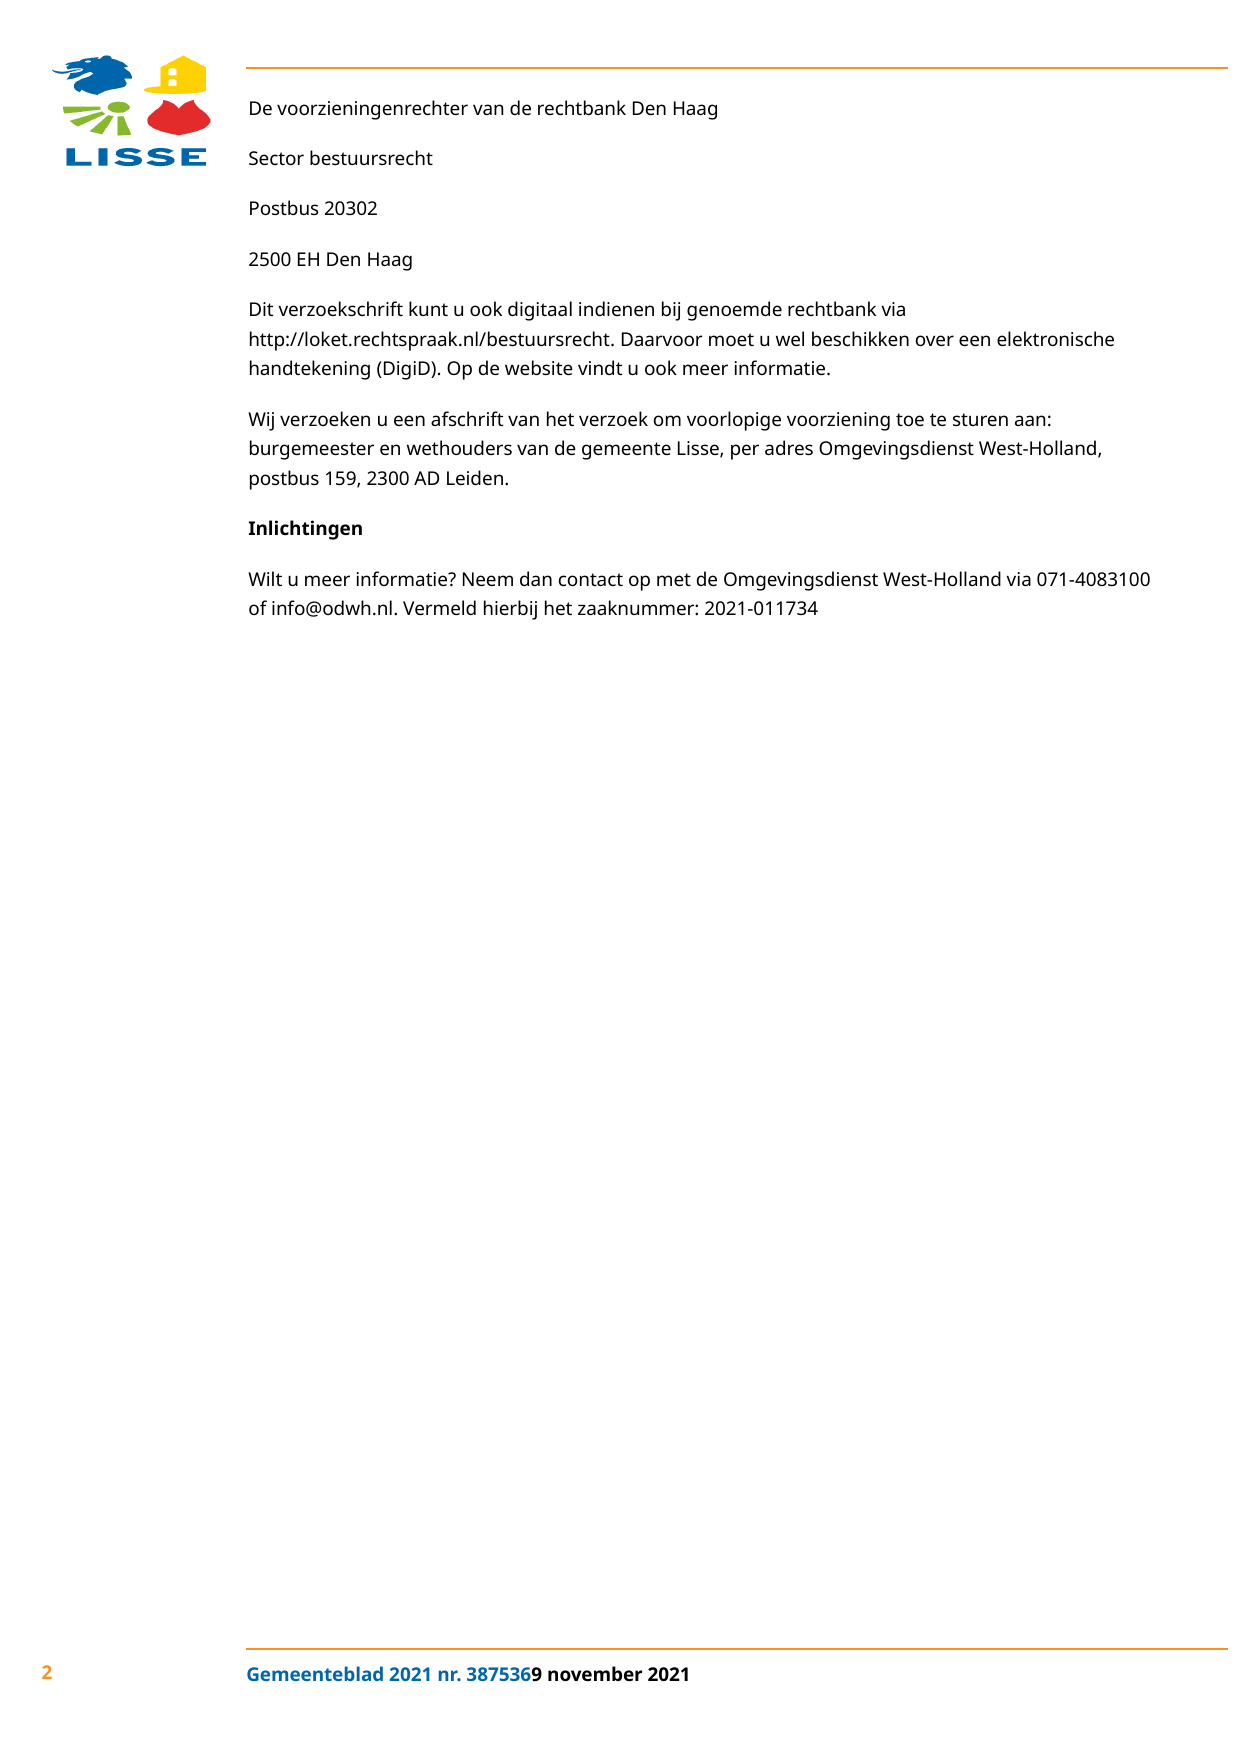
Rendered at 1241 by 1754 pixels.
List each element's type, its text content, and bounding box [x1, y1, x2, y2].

text Sector bestuursrecht [248, 145, 1152, 171]
picture [41, 47, 231, 172]
text Wij verzoeken u een afschrift van het verzoek om voorlopige voorziening toe te sturen aan: burgemeester en wethouders van de gemeente Lisse, per adres Omgevingsdienst West-Holland, postbus 159, 2300 AD Leiden. [248, 406, 1152, 491]
text Wilt u meer informatie? Neem dan contact op met de Omgevingsdienst West-Holland via 071-4083100 of info@odwh.nl. Vermeld hierbij het zaaknummer: 2021-011734 [248, 566, 1152, 621]
text Dit verzoekschrift kunt u ook digitaal indienen bij genoemde rechtbank via http://loket.rechtspraak.nl/bestuursrecht. Daarvoor moet u wel beschikken over een elektronische handtekening (DigiD). Op de website vindt u ook meer informatie. [248, 296, 1152, 381]
text 2500 EH Den Haag [248, 246, 1152, 272]
text Postbus 20302 [248, 196, 1152, 221]
text De voorzieningenrechter van de rechtbank Den Haag [248, 95, 1152, 121]
text Inlichtingen [248, 516, 1152, 541]
